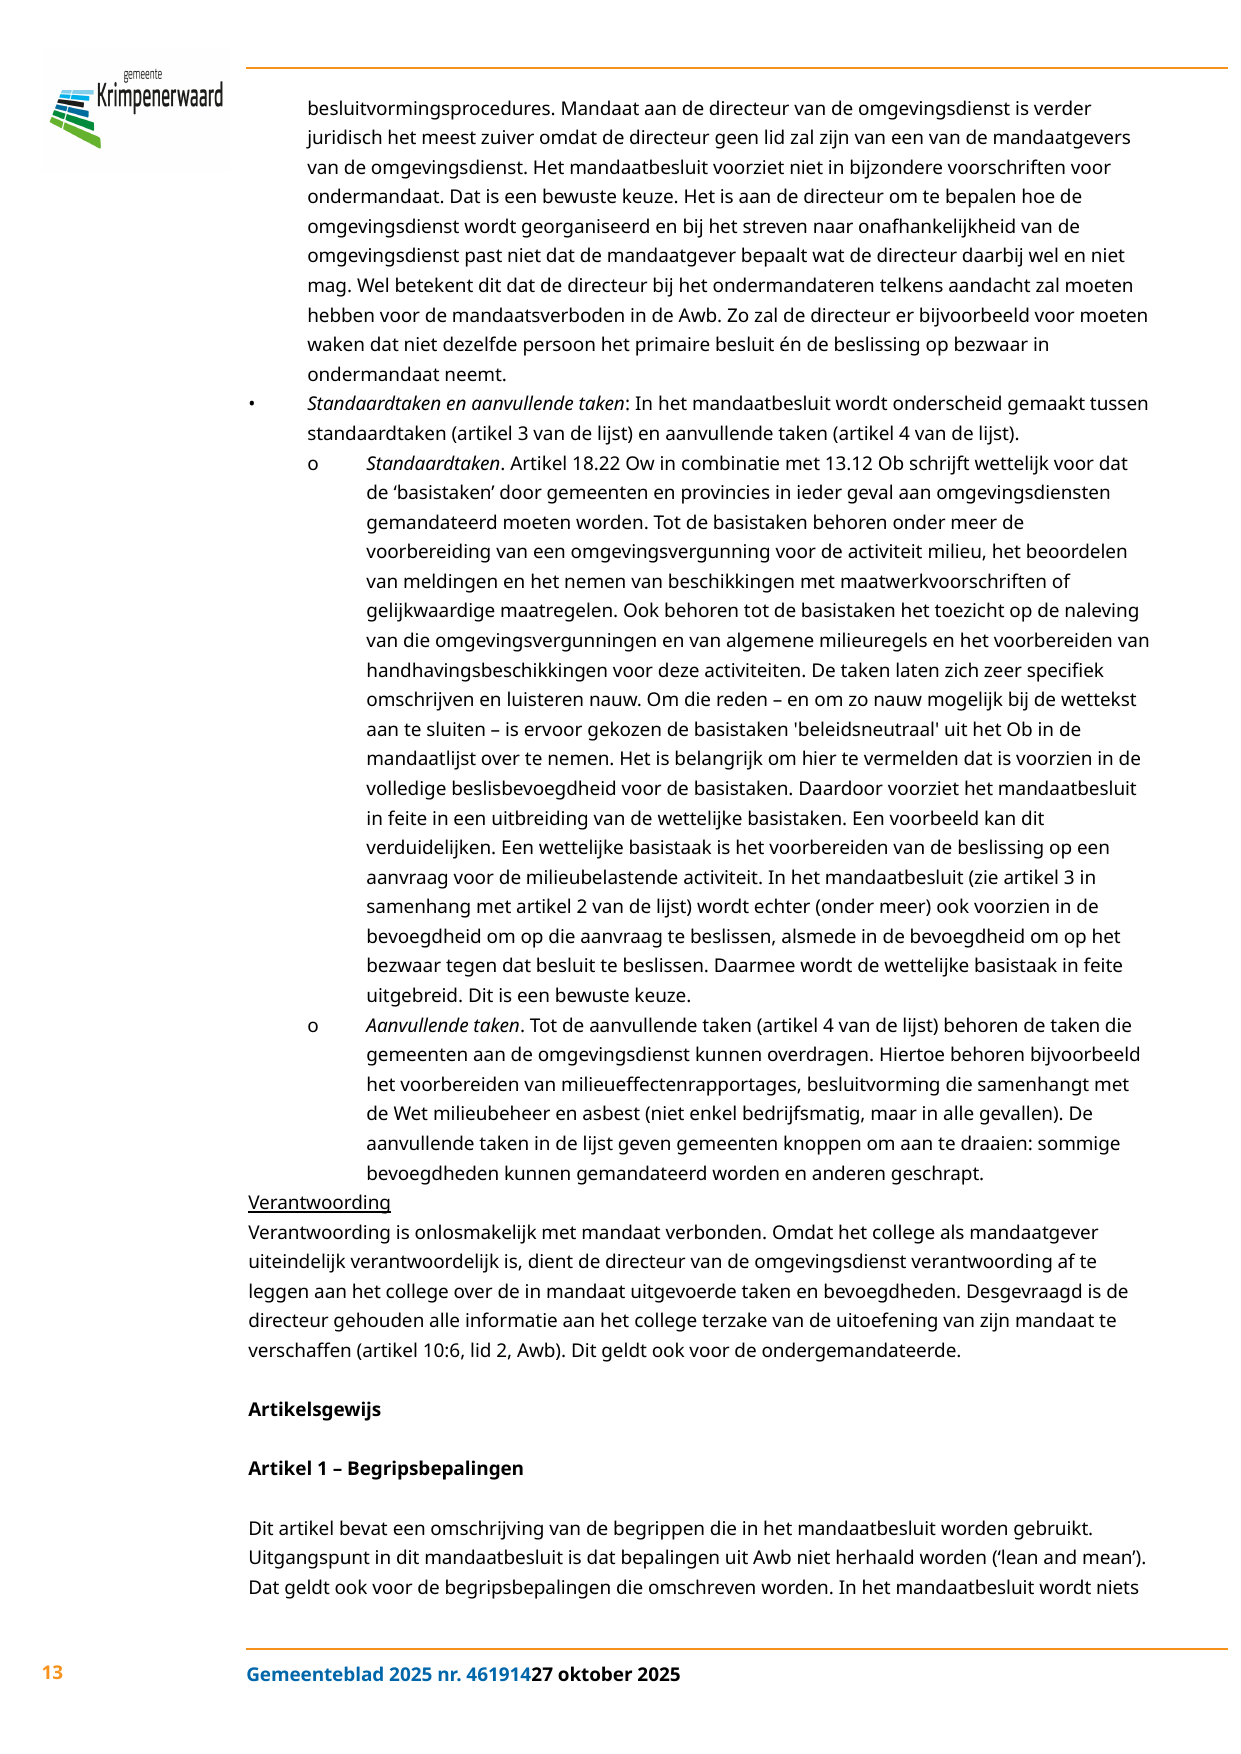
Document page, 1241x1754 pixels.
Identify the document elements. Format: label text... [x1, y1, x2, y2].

text Dit artikel bevat een omschrijving van de begrippen die in het mandaatbesluit worden gebruikt. Uitgangspunt in dit mandaatbesluit is dat bepalingen uit Awb niet herhaald worden (‘lean and mean’). Dat geldt ook voor de begripsbepalingen die omschreven worden. In het mandaatbesluit wordt niets [248, 1515, 1152, 1600]
text Artikelsgewijs [248, 1396, 1152, 1422]
picture [41, 47, 231, 172]
text Verantwoording [248, 1189, 1152, 1215]
list Standaardtaken. Artikel 18.22 Ow in combinatie met 13.12 Ob schrijft wettelijk voor dat de ‘basistaken’ door gemeenten en provincies in ieder geval aan omgevingsdiensten gemandateerd moeten worden. Tot de basistaken behoren onder meer de voorbereiding van een omgevingsvergunning voor de activiteit milieu, het beoordelen van meldingen en het nemen van beschikkingen met maatwerkvoorschriften of gelijkwaardige maatregelen. Ook behoren tot de basistaken het toezicht op de naleving van die omgevingsvergunningen en van algemene milieuregels en het voorbereiden van handhavingsbeschikkingen voor deze activiteiten. De taken laten zich zeer specifiek omschrijven en luisteren nauw. Om die reden – en om zo nauw mogelijk bij de wettekst aan te sluiten – is ervoor gekozen de basistaken 'beleidsneutraal' uit het Ob in de mandaatlijst over te nemen. Het is belangrijk om hier te vermelden dat is voorzien in de volledige beslisbevoegdheid voor de basistaken. Daardoor voorziet het mandaatbesluit in feite in een uitbreiding van de wettelijke basistaken. Een voorbeeld kan dit verduidelijken. Een wettelijke basistaak is het voorbereiden van de beslissing op een aanvraag voor de milieubelastende activiteit. In het mandaatbesluit (zie artikel 3 in samenhang met artikel 2 van de lijst) wordt echter (onder meer) ook voorzien in de bevoegdheid om op die aanvraag te beslissen, alsmede in de bevoegdheid om op het bezwaar tegen dat besluit te beslissen. Daarmee wordt de wettelijke basistaak in feite uitgebreid. Dit is een bewuste keuze. [307, 450, 1152, 1008]
list Aanvullende taken. Tot de aanvullende taken (artikel 4 van de lijst) behoren de taken die gemeenten aan de omgevingsdienst kunnen overdragen. Hiertoe behoren bijvoorbeeld het voorbereiden van milieueffectenrapportages, besluitvorming die samenhangt met de Wet milieubeheer en asbest (niet enkel bedrijfsmatig, maar in alle gevallen). De aanvullende taken in de lijst geven gemeenten knoppen om aan te draaien: sommige bevoegdheden kunnen gemandateerd worden en anderen geschrapt. [307, 1012, 1152, 1186]
text Verantwoording is onlosmakelijk met mandaat verbonden. Omdat het college als mandaatgever uiteindelijk verantwoordelijk is, dient de directeur van de omgevingsdienst verantwoording af te leggen aan het college over de in mandaat uitgevoerde taken en bevoegdheden. Desgevraagd is de directeur gehouden alle informatie aan het college terzake van de uitoefening van zijn mandaat te verschaffen (artikel 10:6, lid 2, Awb). Dit geldt ook voor de ondergemandateerde. [248, 1219, 1152, 1363]
list besluitvormingsprocedures. Mandaat aan de directeur van de omgevingsdienst is verder juridisch het meest zuiver omdat de directeur geen lid zal zijn van een van de mandaatgevers van de omgevingsdienst. Het mandaatbesluit voorziet niet in bijzondere voorschriften voor ondermandaat. Dat is een bewuste keuze. Het is aan de directeur om te bepalen hoe de omgevingsdienst wordt georganiseerd en bij het streven naar onafhankelijkheid van de omgevingsdienst past niet dat de mandaatgever bepaalt wat de directeur daarbij wel en niet mag. Wel betekent dit dat de directeur bij het ondermandateren telkens aandacht zal moeten hebben voor de mandaatsverboden in de Awb. Zo zal de directeur er bijvoorbeeld voor moeten waken dat niet dezelfde persoon het primaire besluit én de beslissing op bezwaar in ondermandaat neemt. [248, 95, 1152, 387]
text Artikel 1 – Begripsbepalingen [248, 1456, 1152, 1481]
list Standaardtaken en aanvullende taken: In het mandaatbesluit wordt onderscheid gemaakt tussen standaardtaken (artikel 3 van de lijst) en aanvullende taken (artikel 4 van de lijst). [248, 391, 1152, 446]
